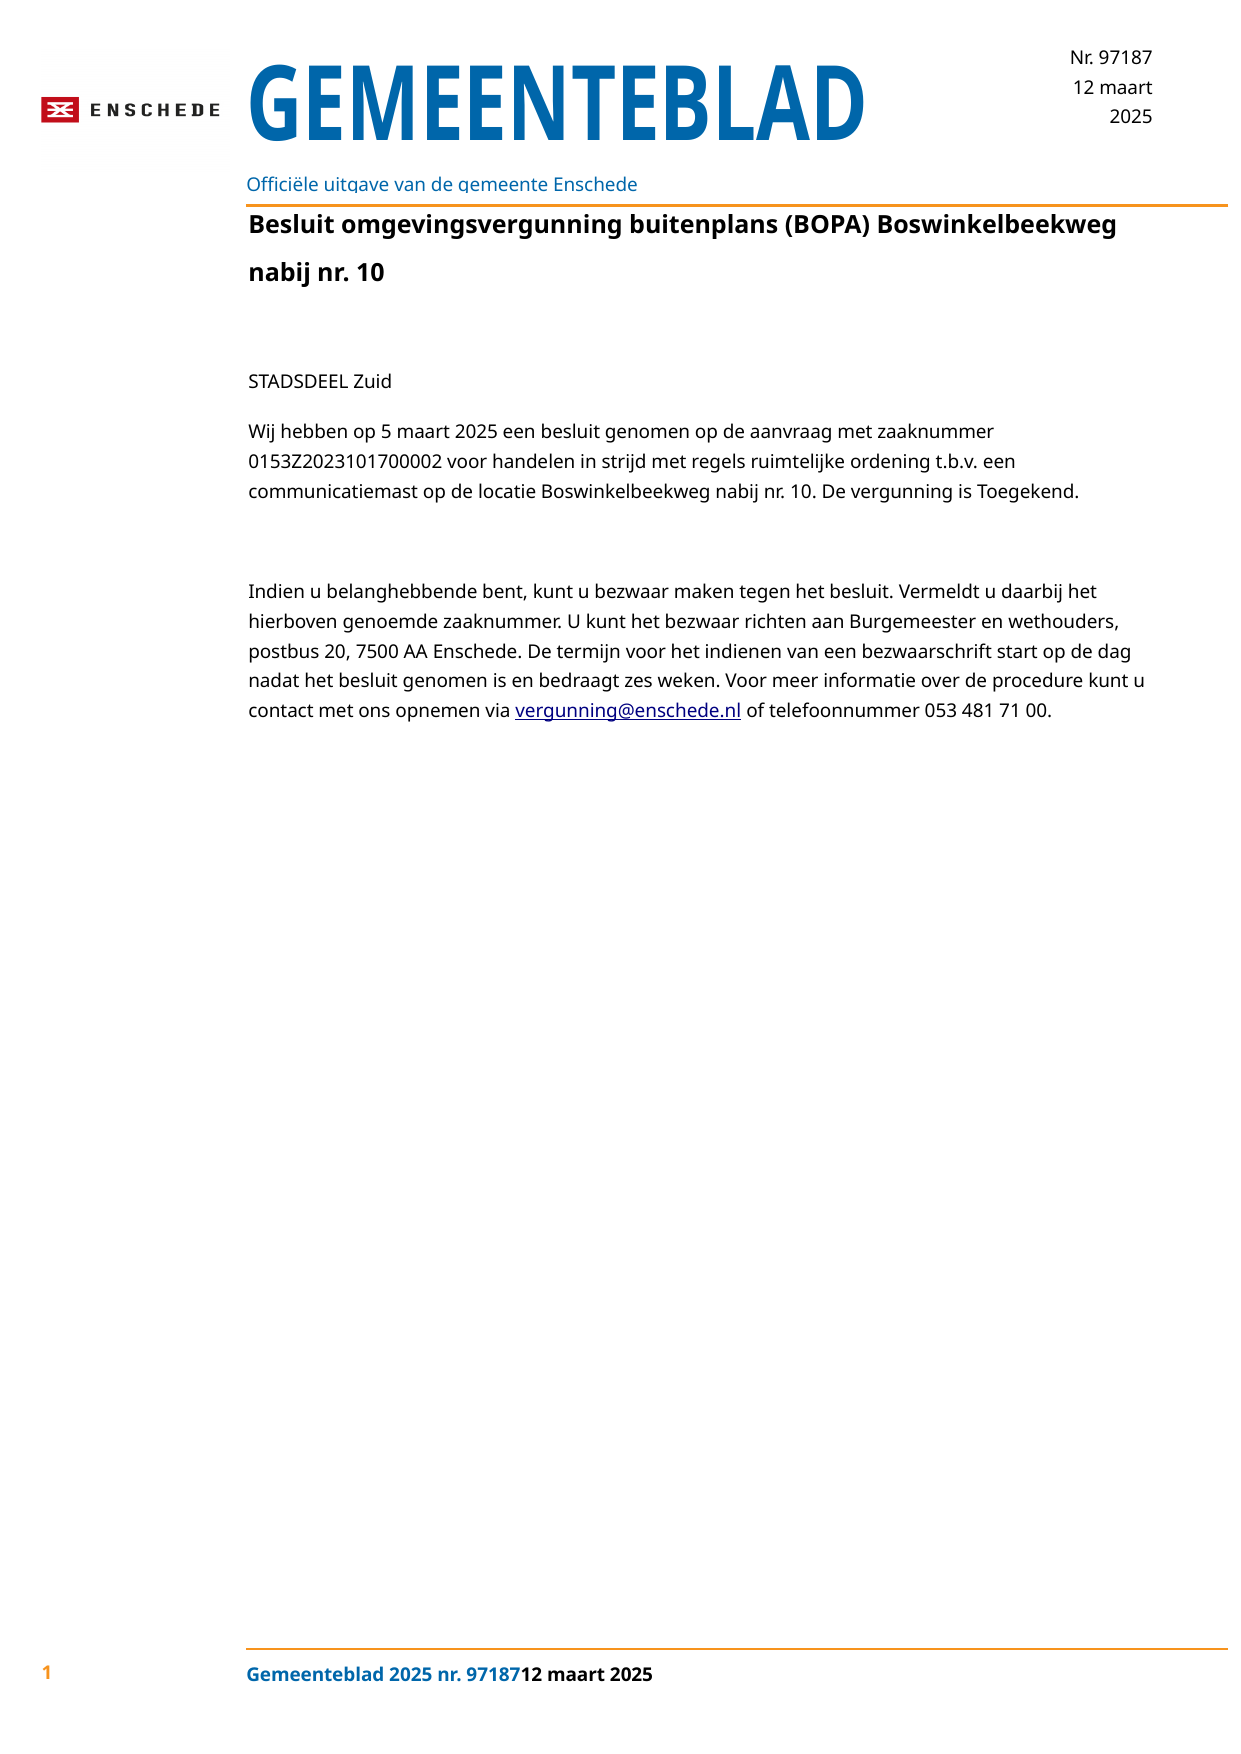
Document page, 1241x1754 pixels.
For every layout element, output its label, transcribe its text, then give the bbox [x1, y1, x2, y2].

text STADSDEEL Zuid [248, 368, 1152, 394]
text Wij hebben op 5 maart 2025 een besluit genomen op de aanvraag met zaaknummer 0153Z2023101700002 voor handelen in strijd met regels ruimtelijke ordening t.b.v. een communicatiemast op de locatie Boswinkelbeekweg nabij nr. 10. De vergunning is Toegekend. [248, 419, 1152, 504]
text Indien u belanghebbende bent, kunt u bezwaar maken tegen het besluit. Vermeldt u daarbij het hierboven genoemde zaaknummer. U kunt het bezwaar richten aan Burgemeester en wethouders, postbus 20, 7500 AA Enschede. De termijn voor het indienen van een bezwaarschrift start op de dag nadat het besluit genomen is en bedraagt zes weken. Voor meer informatie over de procedure kunt u contact met ons opnemen via vergunning@enschede.nl of telefoonnummer 053 481 71 00. [248, 579, 1152, 723]
picture [41, 47, 231, 172]
text Besluit omgevingsvergunning buitenplans (BOPA) Boswinkelbeekweg nabij nr. 10 [248, 207, 1152, 288]
